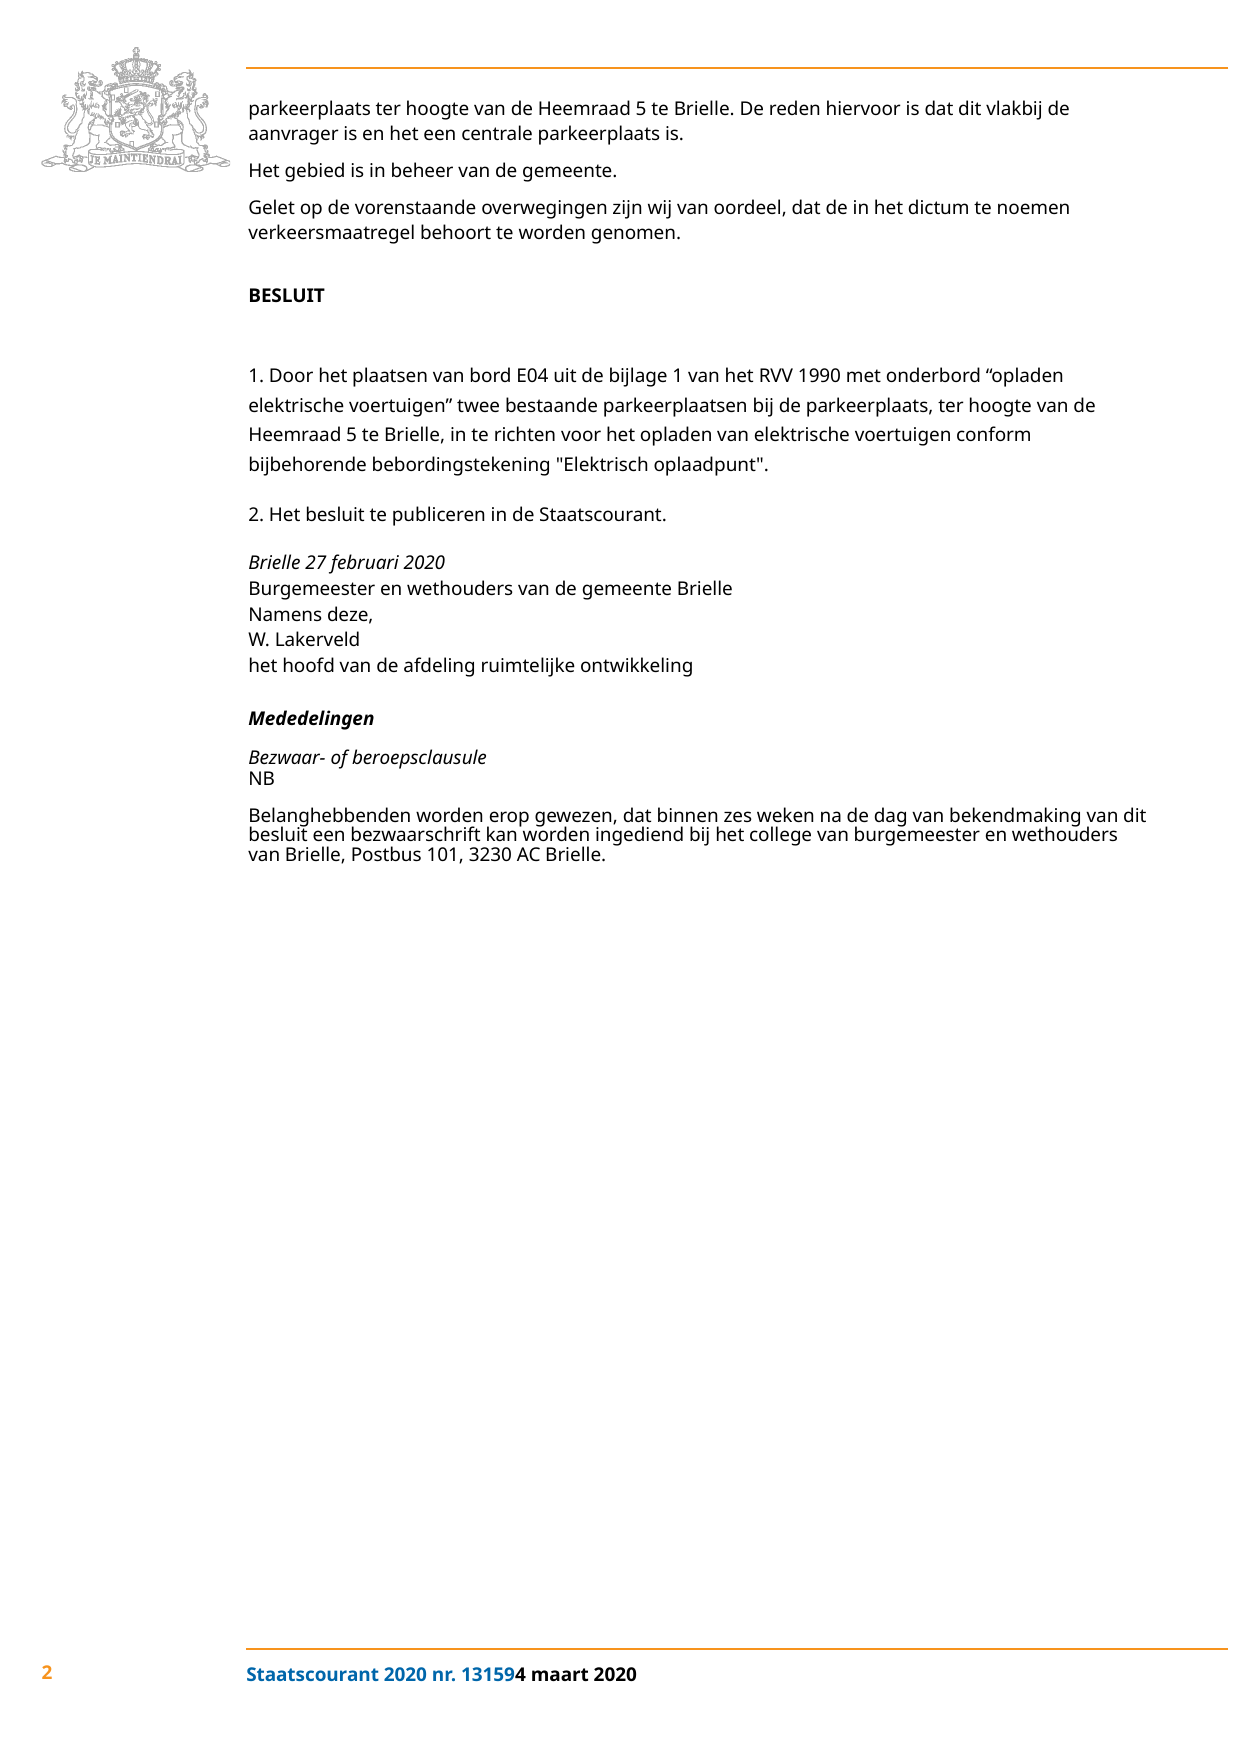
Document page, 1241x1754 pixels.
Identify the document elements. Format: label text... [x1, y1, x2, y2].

text parkeerplaats ter hoogte van de Heemraad 5 te Brielle. De reden hiervoor is dat dit vlakbij de aanvrager is en het een centrale parkeerplaats is. [248, 95, 1152, 146]
text Gelet op de vorenstaande overwegingen zijn wij van oordeel, dat de in het dictum te noemen verkeersmaatregel behoort te worden genomen. [248, 194, 1152, 245]
text Namens deze, [248, 601, 1152, 626]
text 2. Het besluit te publiceren in de Staatscourant. [248, 501, 1152, 527]
picture [41, 47, 231, 172]
text BESLUIT [248, 282, 1152, 308]
text Brielle 27 februari 2020 [248, 549, 1152, 575]
text NB [248, 770, 1152, 789]
text Belanghebbenden worden erop gewezen, dat binnen zes weken na de dag van bekendmaking van dit besluit een bezwaarschrift kan worden ingediend bij het college van burgemeester en wethouders van Brielle, Postbus 101, 3230 AC Brielle. [248, 807, 1152, 865]
text 1. Door het plaatsen van bord E04 uit de bijlage 1 van het RVV 1990 met onderbord “opladen elektrische voertuigen” twee bestaande parkeerplaatsen bij de parkeerplaats, ter hoogte van de Heemraad 5 te Brielle, in te richten voor het opladen van elektrische voertuigen conform bijbehorende bebordingstekening "Elektrisch oplaadpunt". [248, 362, 1152, 477]
text Burgemeester en wethouders van de gemeente Brielle [248, 575, 1152, 601]
text Bezwaar- of beroepsclausule [248, 744, 1152, 770]
text het hoofd van de afdeling ruimtelijke ontwikkeling [248, 652, 1152, 678]
text Mededelingen [248, 705, 1152, 731]
text Het gebied is in beheer van de gemeente. [248, 157, 1152, 183]
text W. Lakerveld [248, 626, 1152, 652]
